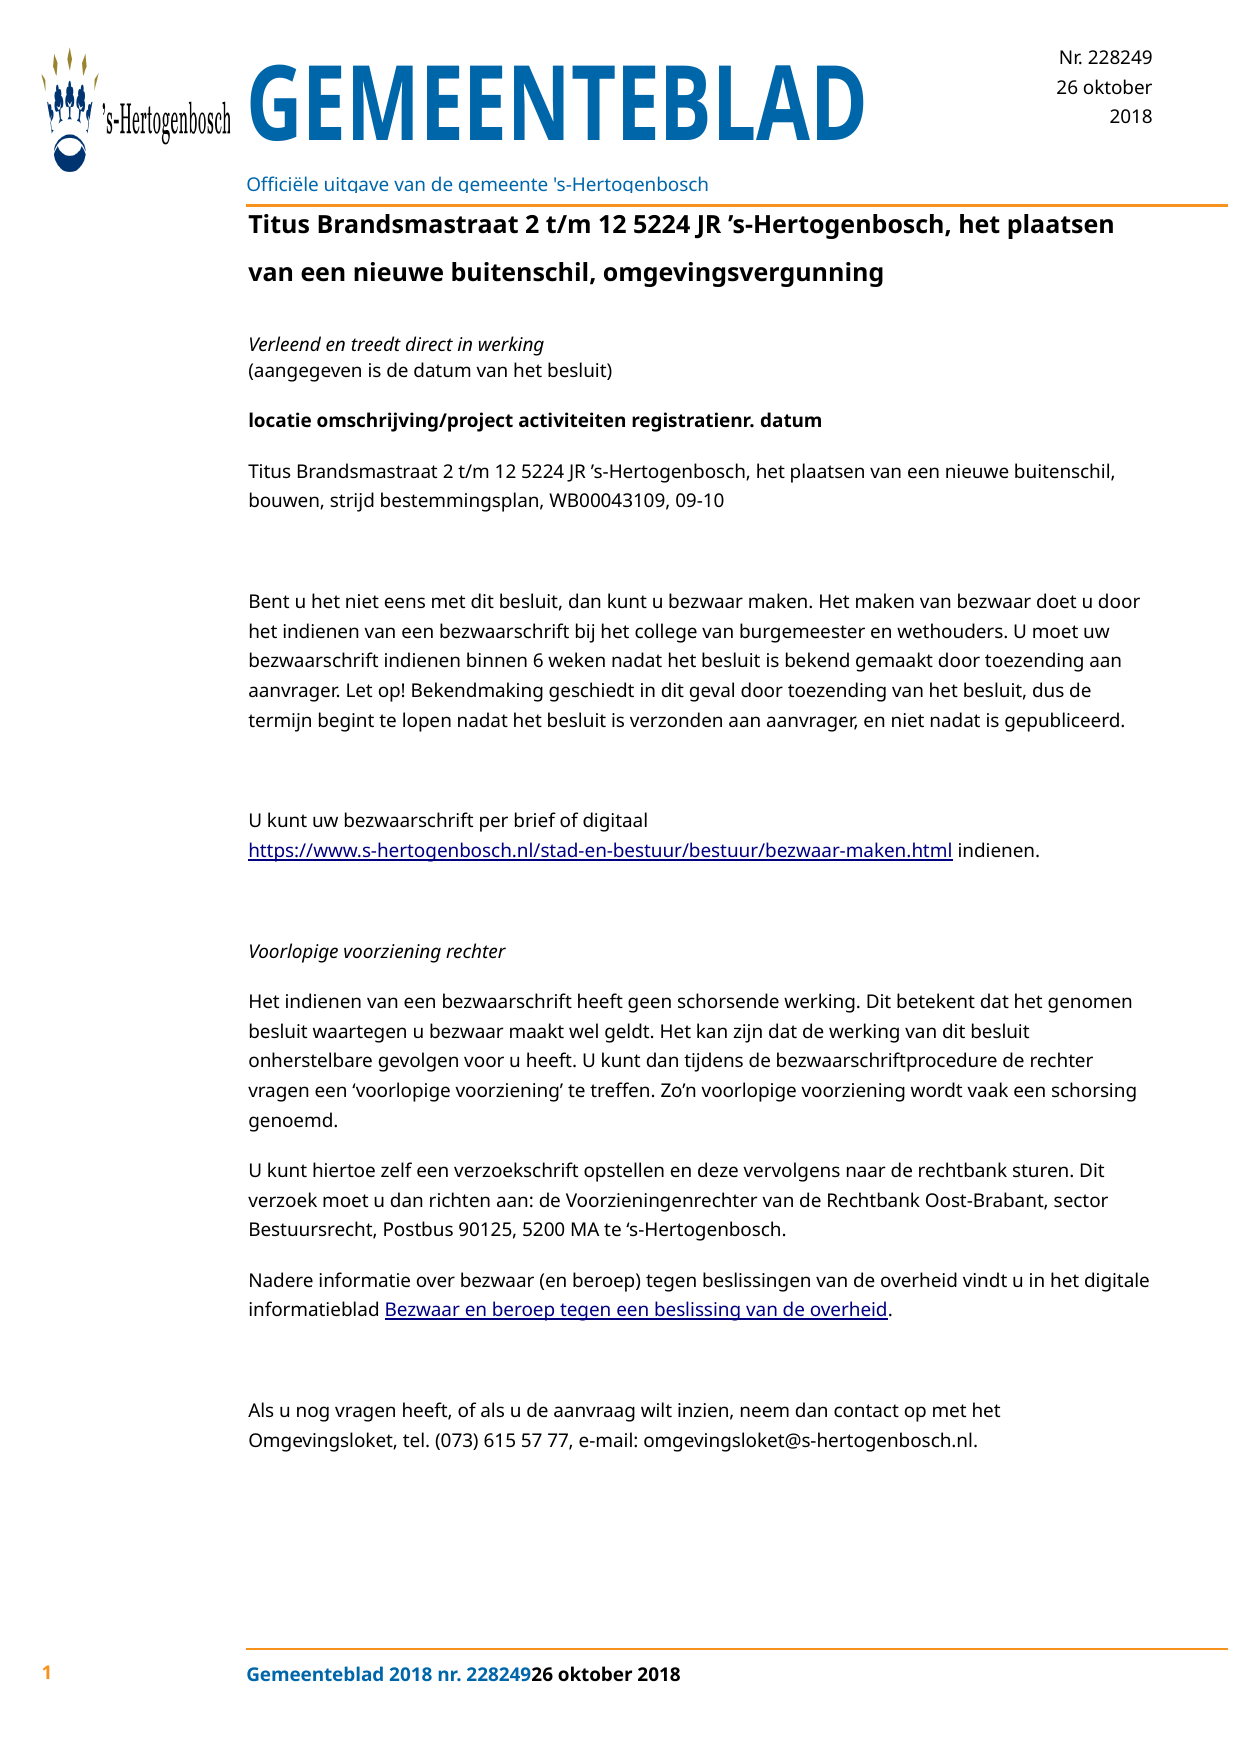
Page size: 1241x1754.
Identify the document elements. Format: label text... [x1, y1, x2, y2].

text locatie omschrijving/project activiteiten registratienr. datum [248, 408, 1152, 433]
text Titus Brandsmastraat 2 t/m 12 5224 JR ’s-Hertogenbosch, het plaatsen van een nieuwe buitenschil, bouwen, strijd bestemmingsplan, WB00043109, 09-10 [248, 458, 1152, 513]
picture [41, 47, 231, 172]
text Titus Brandsmastraat 2 t/m 12 5224 JR ’s-Hertogenbosch, het plaatsen van een nieuwe buitenschil, omgevingsvergunning [248, 207, 1152, 288]
text Bent u het niet eens met dit besluit, dan kunt u bezwaar maken. Het maken van bezwaar doet u door het indienen van een bezwaarschrift bij het college van burgemeester en wethouders. U moet uw bezwaarschrift indienen binnen 6 weken nadat het besluit is bekend gemaakt door toezending aan aanvrager. Let op! Bekendmaking geschiedt in dit geval door toezending van het besluit, dus de termijn begint te lopen nadat het besluit is verzonden aan aanvrager, en niet nadat is gepubliceerd. [248, 588, 1152, 732]
text U kunt uw bezwaarschrift per brief of digitaal https://www.s-hertogenbosch.nl/stad-en-bestuur/bestuur/bezwaar-maken.html indienen. [248, 808, 1152, 863]
text Nadere informatie over bezwaar (en beroep) tegen beslissingen van de overheid vindt u in het digitale informatieblad Bezwaar en beroep tegen een beslissing van de overheid. [248, 1267, 1152, 1322]
text Verleend en treedt direct in werking [248, 331, 1152, 357]
text Voorlopige voorziening rechter [248, 938, 1152, 964]
text (aangegeven is de datum van het besluit) [248, 357, 1152, 383]
text Het indienen van een bezwaarschrift heeft geen schorsende werking. Dit betekent dat het genomen besluit waartegen u bezwaar maakt wel geldt. Het kan zijn dat de werking van dit besluit onherstelbare gevolgen voor u heeft. U kunt dan tijdens de bezwaarschriftprocedure de rechter vragen een ‘voorlopige voorziening’ te treffen. Zo’n voorlopige voorziening wordt vaak een schorsing genoemd. [248, 988, 1152, 1132]
text U kunt hiertoe zelf een verzoekschrift opstellen en deze vervolgens naar de rechtbank sturen. Dit verzoek moet u dan richten aan: de Voorzieningenrechter van de Rechtbank Oost-Brabant, sector Bestuursrecht, Postbus 90125, 5200 MA te ‘s-Hertogenbosch. [248, 1157, 1152, 1242]
text Als u nog vragen heeft, of als u de aanvraag wilt inzien, neem dan contact op met het Omgevingsloket, tel. (073) 615 57 77, e-mail: omgevingsloket@s-hertogenbosch.nl. [248, 1397, 1152, 1452]
